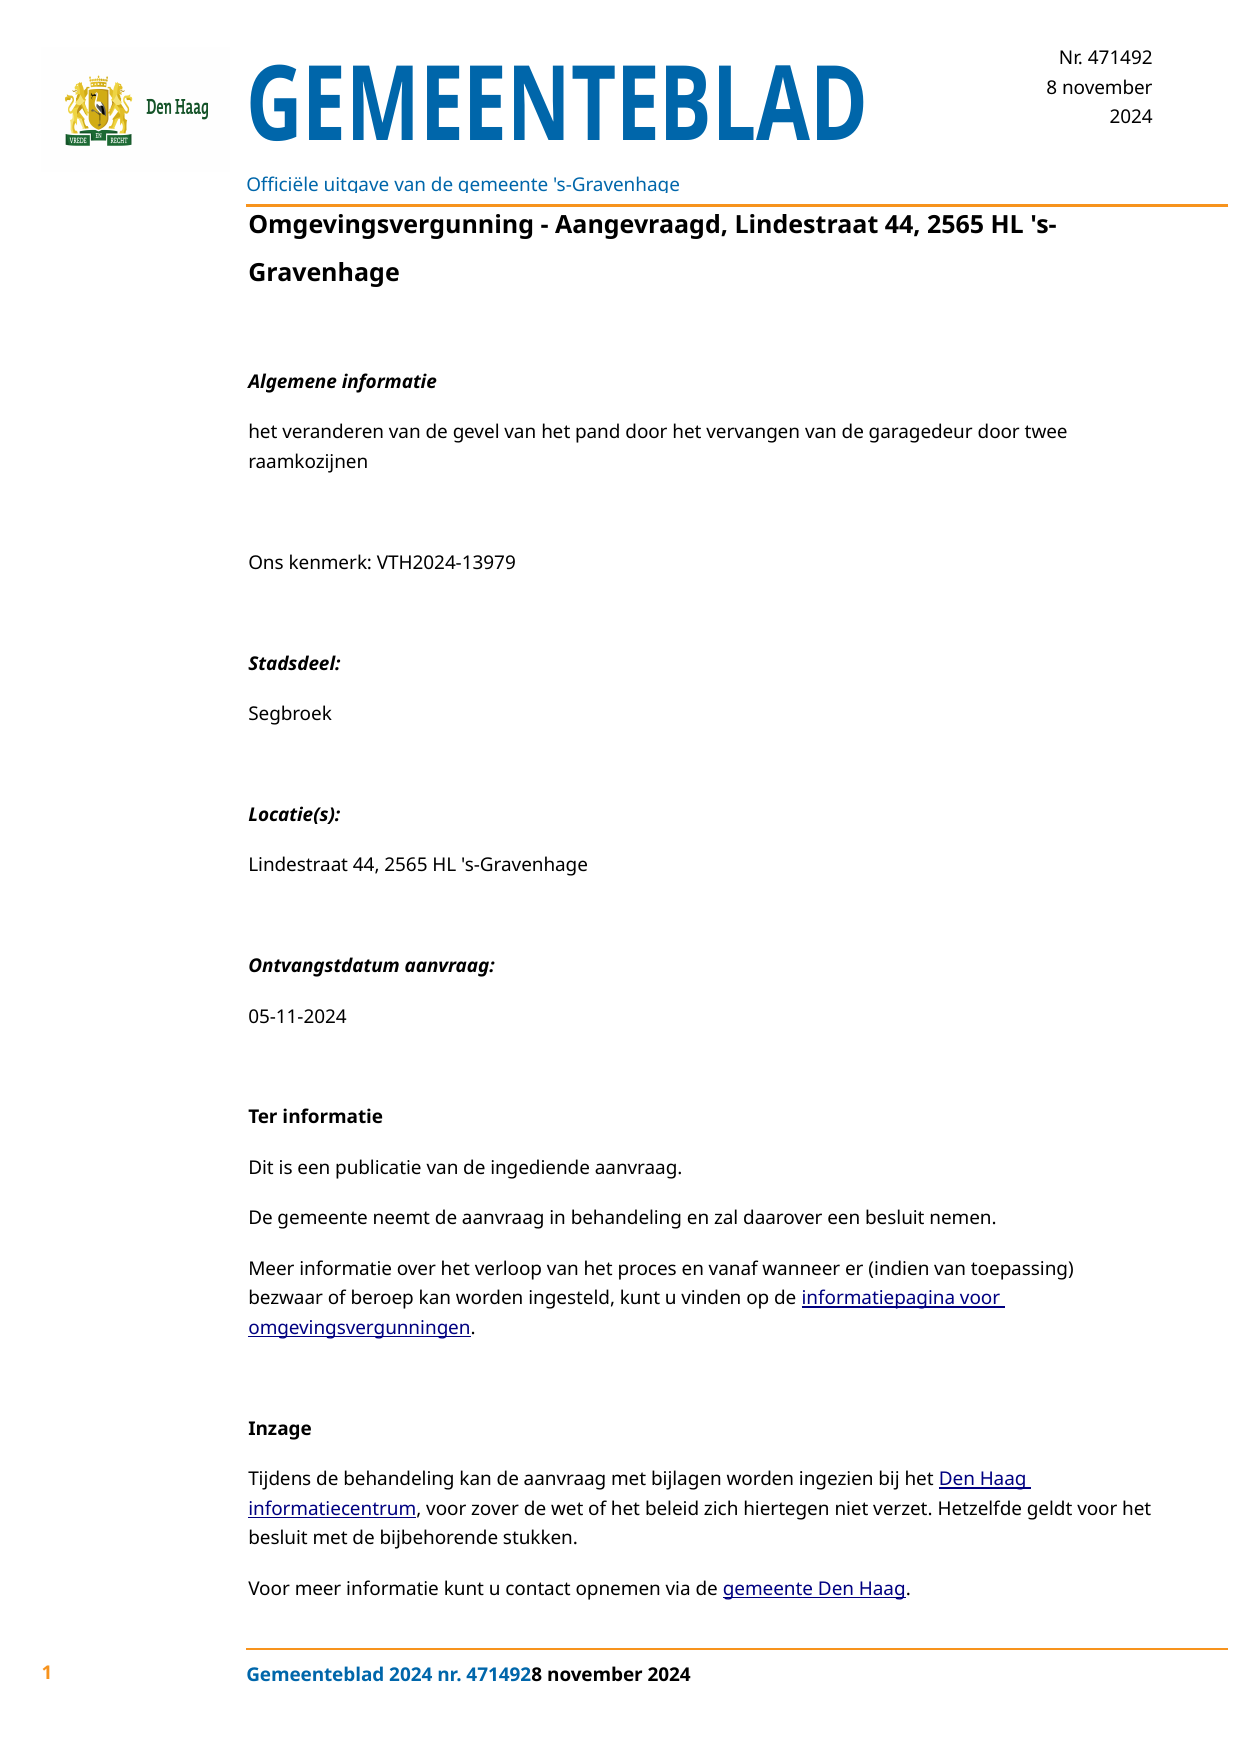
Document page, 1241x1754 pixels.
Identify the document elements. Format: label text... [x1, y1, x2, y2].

text Ontvangstdatum aanvraag: [248, 952, 1152, 978]
text Segbroek [248, 700, 1152, 726]
text Algemene informatie [248, 368, 1152, 394]
picture [41, 47, 231, 172]
text 05-11-2024 [248, 1003, 1152, 1029]
text Dit is een publicatie van de ingediende aanvraag. [248, 1154, 1152, 1180]
text het veranderen van de gevel van het pand door het vervangen van de garagedeur door twee raamkozijnen [248, 419, 1152, 474]
text Locatie(s): [248, 801, 1152, 827]
text De gemeente neemt de aanvraag in behandeling en zal daarover een besluit nemen. [248, 1204, 1152, 1230]
text Omgevingsvergunning - Aangevraagd, Lindestraat 44, 2565 HL 's-Gravenhage [248, 207, 1152, 288]
text Voor meer informatie kunt u contact opnemen via de gemeente Den Haag. [248, 1575, 1152, 1601]
text Inzage [248, 1415, 1152, 1441]
text Meer informatie over het verloop van het proces en vanaf wanneer er (indien van toepassing) bezwaar of beroep kan worden ingesteld, kunt u vinden op de informatiepagina voor omgevingsvergunningen. [248, 1255, 1152, 1340]
text Stadsdeel: [248, 650, 1152, 676]
text Ter informatie [248, 1104, 1152, 1129]
text Ons kenmerk: VTH2024-13979 [248, 549, 1152, 575]
text Lindestraat 44, 2565 HL 's-Gravenhage [248, 852, 1152, 877]
text Tijdens de behandeling kan de aanvraag met bijlagen worden ingezien bij het Den Haag informatiecentrum, voor zover de wet of het beleid zich hiertegen niet verzet. Hetzelfde geldt voor het besluit met de bijbehorende stukken. [248, 1465, 1152, 1550]
